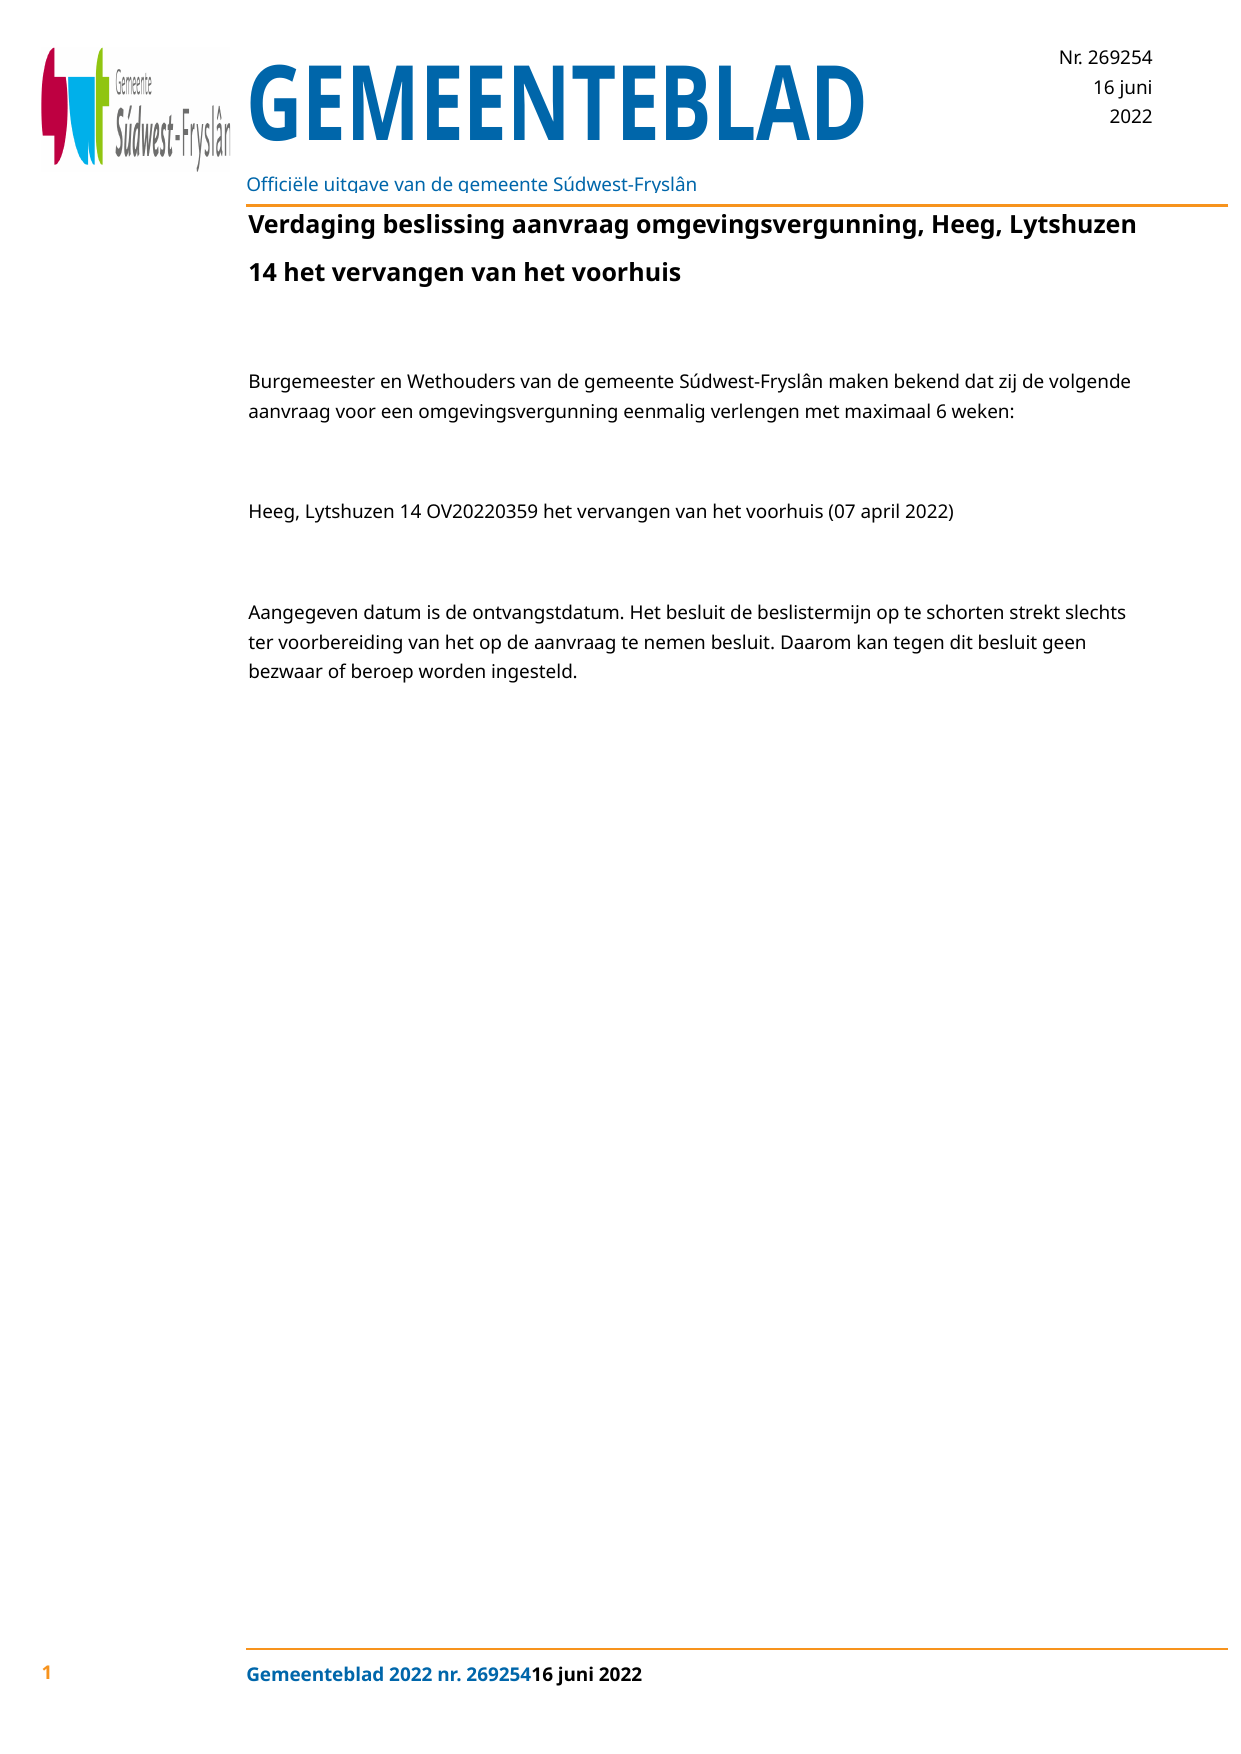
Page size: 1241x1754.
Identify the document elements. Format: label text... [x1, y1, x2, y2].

text Aangegeven datum is de ontvangstdatum. Het besluit de beslistermijn op te schorten strekt slechts ter voorbereiding van het op de aanvraag te nemen besluit. Daarom kan tegen dit besluit geen bezwaar of beroep worden ingesteld. [248, 599, 1152, 684]
picture [41, 47, 231, 172]
text Verdaging beslissing aanvraag omgevingsvergunning, Heeg, Lytshuzen 14 het vervangen van het voorhuis [248, 207, 1152, 288]
text Burgemeester en Wethouders van de gemeente Súdwest-Fryslân maken bekend dat zij de volgende aanvraag voor een omgevingsvergunning eenmalig verlengen met maximaal 6 weken: [248, 368, 1152, 424]
text Heeg, Lytshuzen 14 OV20220359 het vervangen van het voorhuis (07 april 2022) [248, 499, 1152, 524]
